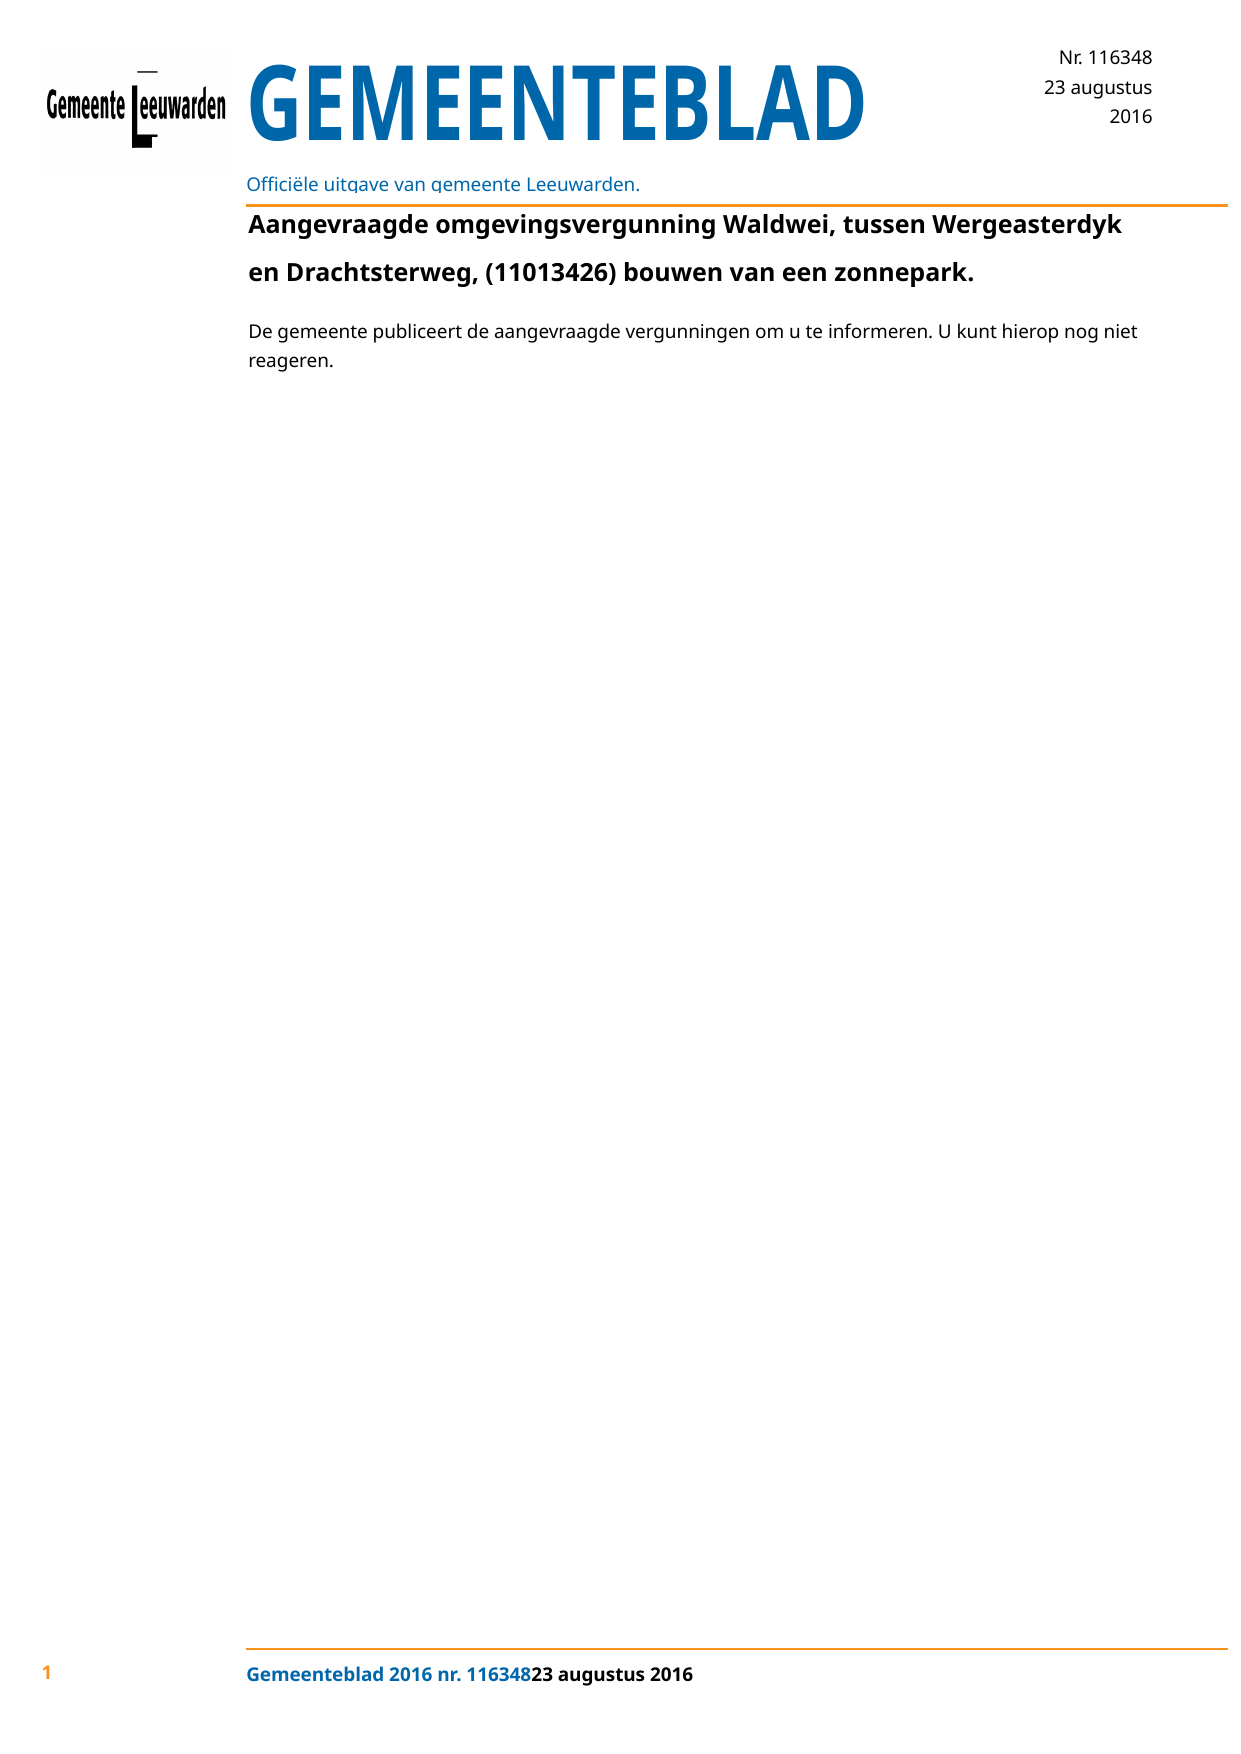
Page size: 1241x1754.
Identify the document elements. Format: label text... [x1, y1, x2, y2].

picture [41, 47, 231, 172]
text De gemeente publiceert de aangevraagde vergunningen om u te informeren. U kunt hierop nog niet reageren. [248, 318, 1152, 373]
text Aangevraagde omgevingsvergunning Waldwei, tussen Wergeasterdyk en Drachtsterweg, (11013426) bouwen van een zonnepark. [248, 207, 1152, 288]
